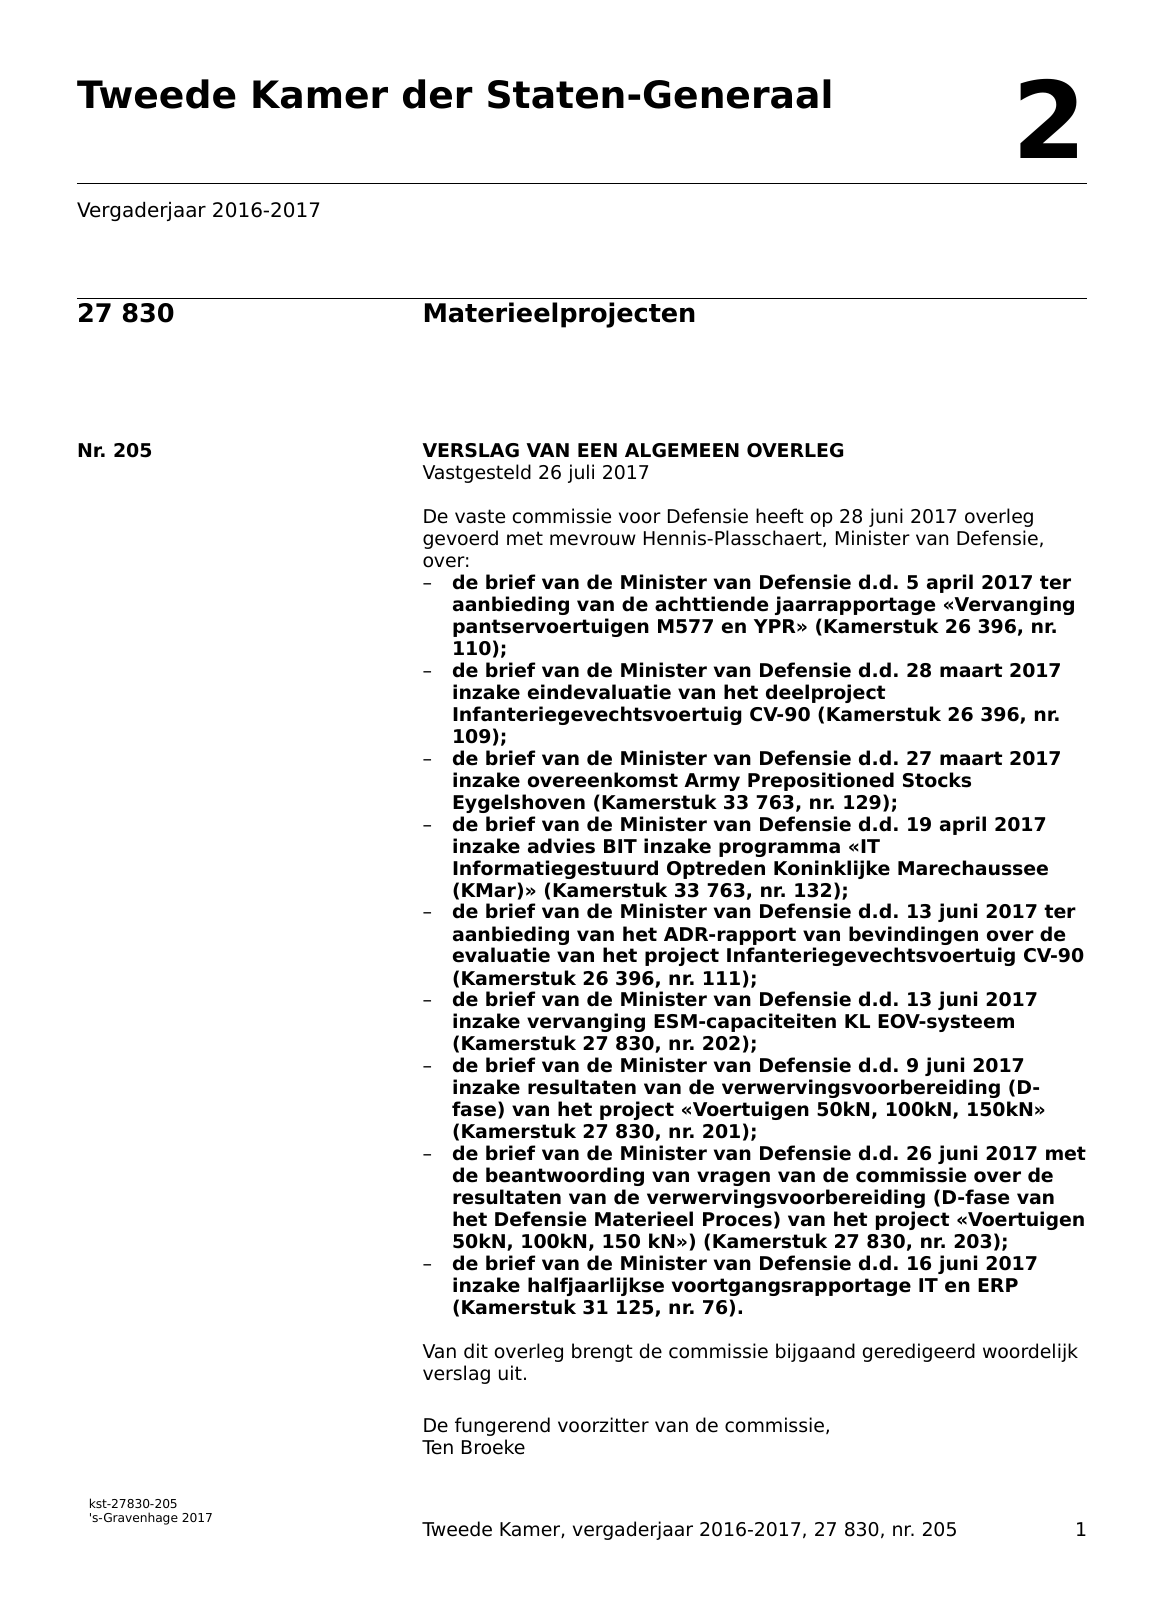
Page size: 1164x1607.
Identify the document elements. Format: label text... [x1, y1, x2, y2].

text – de brief van de Minister van Defensie d.d. 16 juni 2017 inzake halfjaarlijkse voortgangsrapportage IT en ERP (Kamerstuk 31 125, nr. 76). [422, 1253, 1087, 1319]
text – de brief van de Minister van Defensie d.d. 9 juni 2017 inzake resultaten van de verwervingsvoorbereiding (D-fase) van het project «Voertuigen 50kN, 100kN, 150kN» (Kamerstuk 27 830, nr. 201); [422, 1055, 1087, 1143]
text – de brief van de Minister van Defensie d.d. 27 maart 2017 inzake overeenkomst Army Prepositioned Stocks Eygelshoven (Kamerstuk 33 763, nr. 129); [422, 748, 1087, 813]
table_header Tweede Kamer der Staten-Generaal [77, 59, 886, 183]
text – de brief van de Minister van Defensie d.d. 5 april 2017 ter aanbieding van de achttiende jaarrapportage «Vervanging pantservoertuigen M577 en YPR» (Kamerstuk 26 396, nr. 110); [422, 572, 1087, 660]
text Vastgesteld 26 juli 2017 [422, 462, 1087, 484]
text – de brief van de Minister van Defensie d.d. 19 april 2017 inzake advies BIT inzake programma «IT Informatiegestuurd Optreden Koninklijke Marechaussee (KMar)» (Kamerstuk 33 763, nr. 132); [422, 813, 1087, 901]
table_header 2 [886, 59, 1087, 183]
text – de brief van de Minister van Defensie d.d. 13 juni 2017 inzake vervanging ESM-capaciteiten KL EOV-systeem (Kamerstuk 27 830, nr. 202); [422, 989, 1087, 1055]
table_cell Vergaderjaar 2016-2017 [77, 184, 1087, 298]
subtitle 27 830 Materieelprojecten [77, 299, 1087, 329]
text De fungerend voorzitter van de commissie, Ten Broeke [422, 1415, 1087, 1459]
text De vaste commissie voor Defensie heeft op 28 juni 2017 overleg gevoerd met mevrouw Hennis-Plasschaert, Minister van Defensie, over: [422, 506, 1087, 572]
text kst-27830-205 [88, 1497, 323, 1511]
subtitle Nr. 205 VERSLAG VAN EEN ALGEMEEN OVERLEG [77, 440, 1087, 462]
text Van dit overleg brengt de commissie bijgaand geredigeerd woordelijk verslag uit. [422, 1341, 1087, 1385]
text 's-Gravenhage 2017 [88, 1511, 323, 1525]
text – de brief van de Minister van Defensie d.d. 13 juni 2017 ter aanbieding van het ADR-rapport van bevindingen over de evaluatie van het project Infanteriegevechtsvoertuig CV-90 (Kamerstuk 26 396, nr. 111); [422, 901, 1087, 989]
text – de brief van de Minister van Defensie d.d. 26 juni 2017 met de beantwoording van vragen van de commissie over de resultaten van de verwervingsvoorbereiding (D-fase van het Defensie Materieel Proces) van het project «Voertuigen 50kN, 100kN, 150 kN») (Kamerstuk 27 830, nr. 203); [422, 1143, 1087, 1253]
text – de brief van de Minister van Defensie d.d. 28 maart 2017 inzake eindevaluatie van het deelproject Infanteriegevechtsvoertuig CV-90 (Kamerstuk 26 396, nr. 109); [422, 660, 1087, 748]
